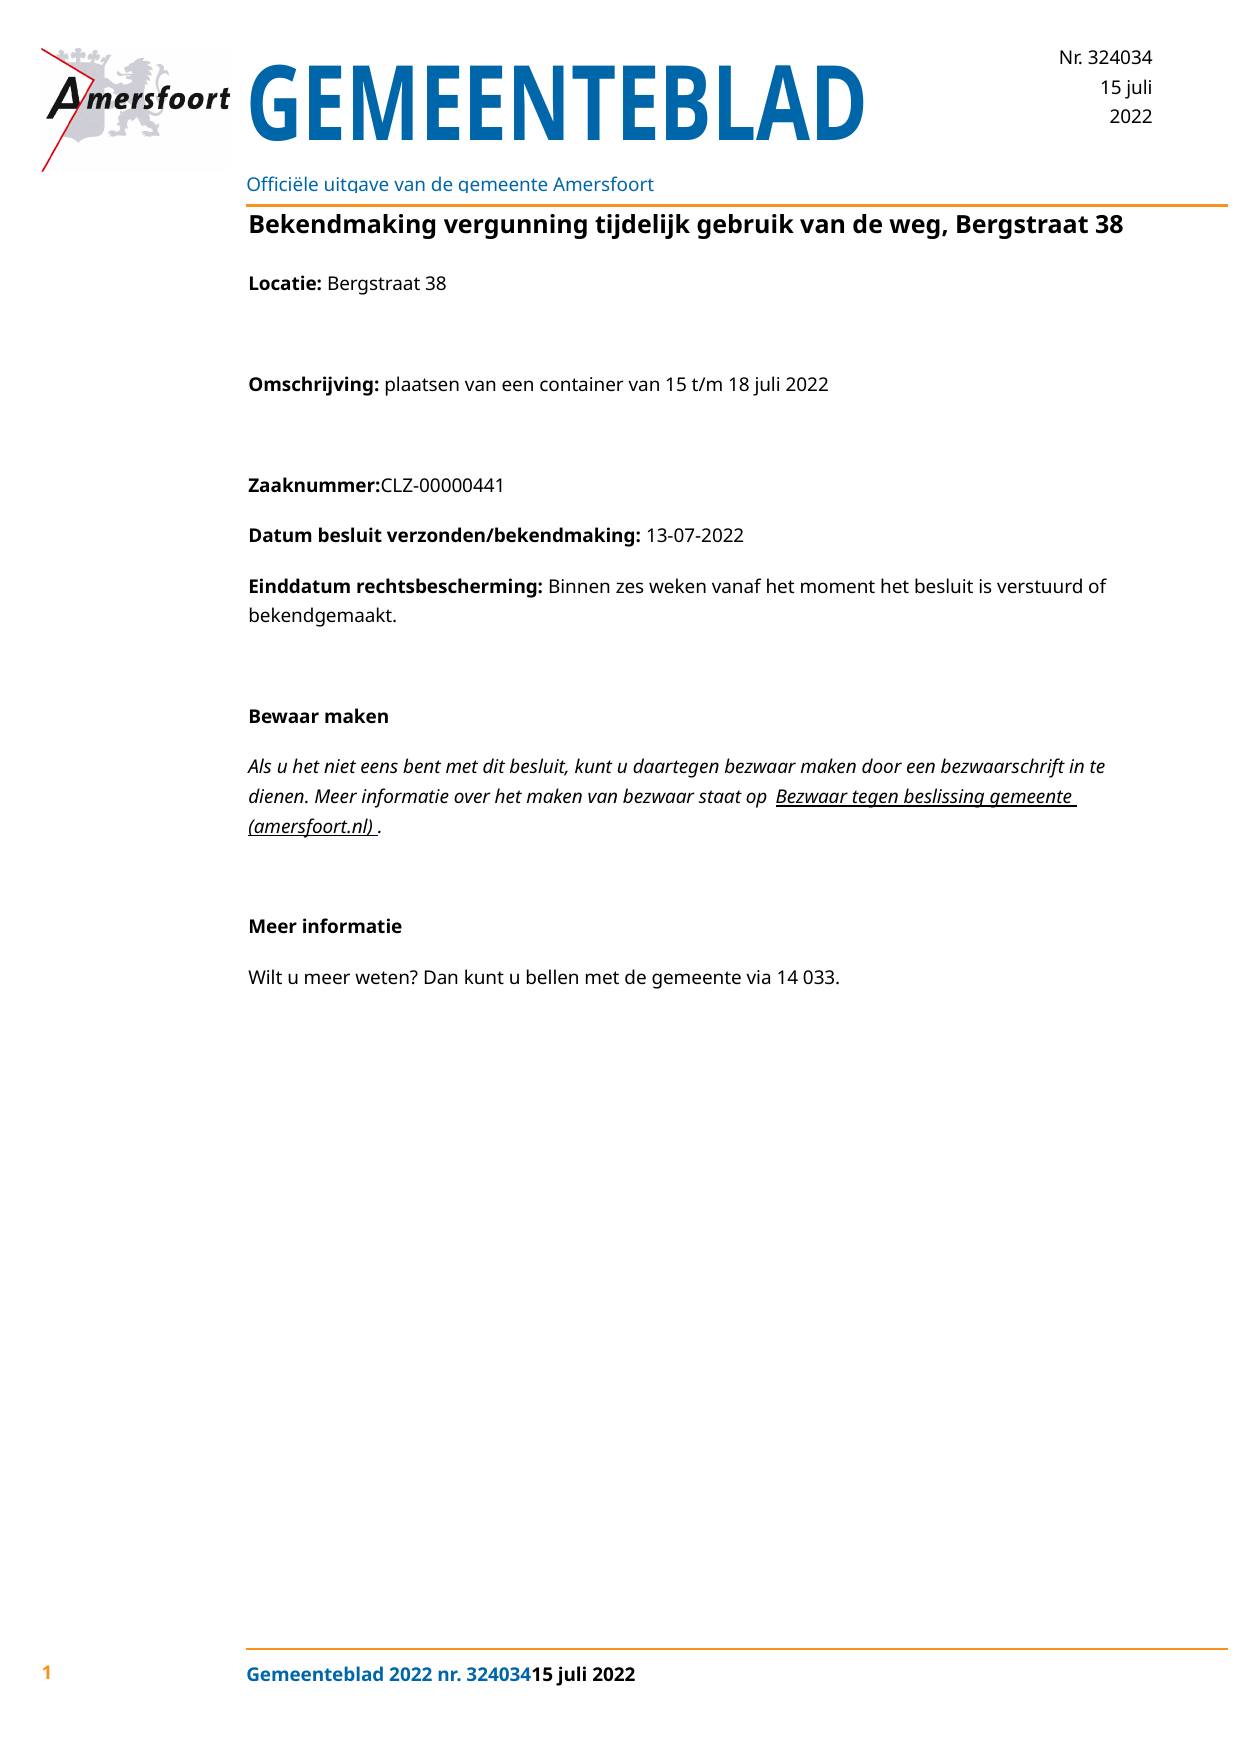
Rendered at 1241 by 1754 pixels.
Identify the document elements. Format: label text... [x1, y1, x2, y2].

text Bekendmaking vergunning tijdelijk gebruik van de weg, Bergstraat 38 [248, 207, 1152, 241]
text Zaaknummer:CLZ-00000441 [248, 472, 1152, 498]
picture [41, 47, 231, 172]
text Einddatum rechtsbescherming: Binnen zes weken vanaf het moment het besluit is verstuurd of bekendgemaakt. [248, 573, 1152, 628]
text Als u het niet eens bent met dit besluit, kunt u daartegen bezwaar maken door een bezwaarschrift in te dienen. Meer informatie over het maken van bezwaar staat op Bezwaar tegen beslissing gemeente (amersfoort.nl) . [248, 754, 1152, 838]
text Locatie: Bergstraat 38 [248, 270, 1152, 296]
text Bewaar maken [248, 703, 1152, 729]
text Datum besluit verzonden/bekendmaking: 13-07-2022 [248, 522, 1152, 548]
text Wilt u meer weten? Dan kunt u bellen met de gemeente via 14 033. [248, 964, 1152, 990]
text Meer informatie [248, 914, 1152, 939]
text Omschrijving: plaatsen van een container van 15 t/m 18 juli 2022 [248, 371, 1152, 397]
